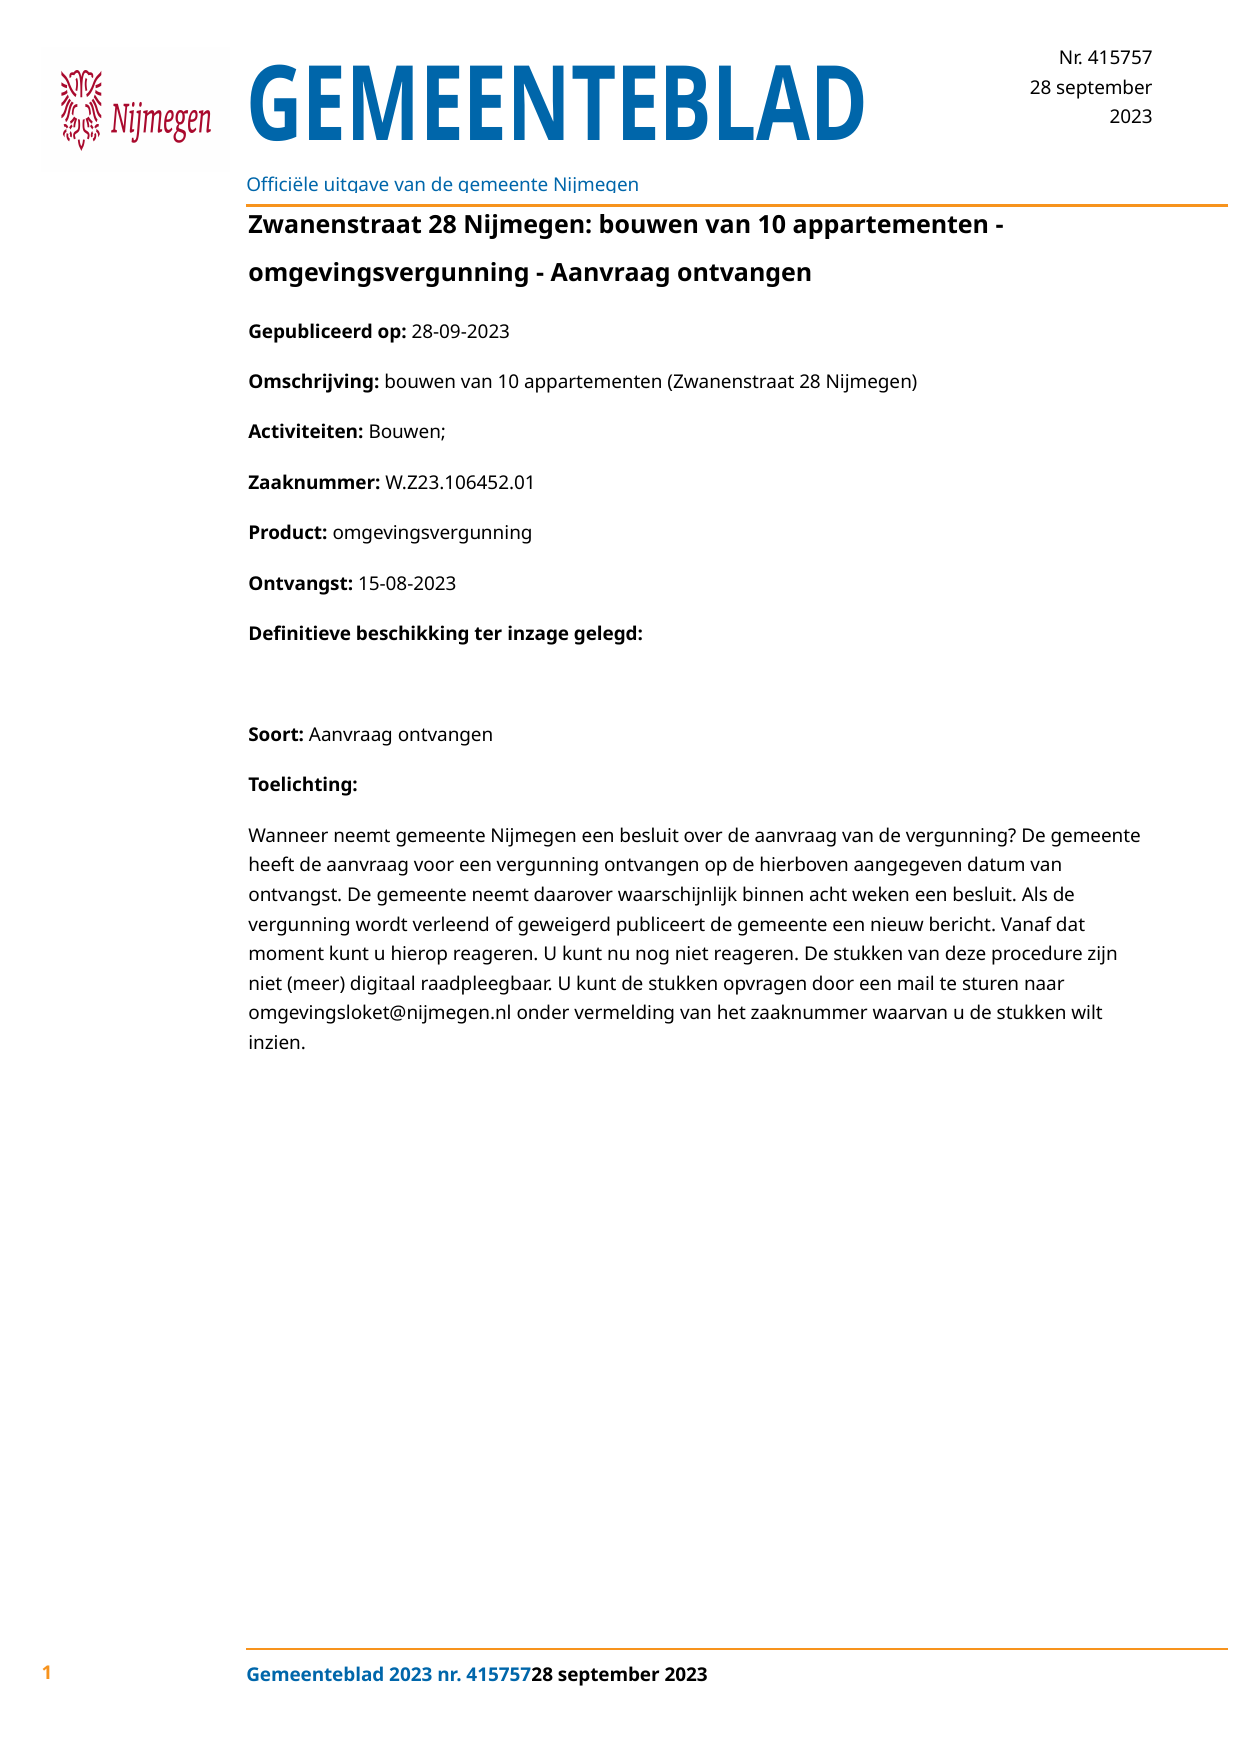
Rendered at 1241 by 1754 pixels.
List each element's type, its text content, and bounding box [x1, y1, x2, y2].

text Omschrijving: bouwen van 10 appartementen (Zwanenstraat 28 Nijmegen) [248, 368, 1152, 394]
text Zwanenstraat 28 Nijmegen: bouwen van 10 appartementen - omgevingsvergunning - Aanvraag ontvangen [248, 207, 1152, 288]
text Zaaknummer: W.Z23.106452.01 [248, 469, 1152, 495]
text Soort: Aanvraag ontvangen [248, 721, 1152, 747]
text Gepubliceerd op: 28-09-2023 [248, 318, 1152, 344]
text Toelichting: [248, 772, 1152, 797]
text Ontvangst: 15-08-2023 [248, 570, 1152, 596]
text Wanneer neemt gemeente Nijmegen een besluit over de aanvraag van de vergunning? De gemeente heeft de aanvraag voor een vergunning ontvangen op de hierboven aangegeven datum van ontvangst. De gemeente neemt daarover waarschijnlijk binnen acht weken een besluit. Als de vergunning wordt verleend of geweigerd publiceert de gemeente een nieuw bericht. Vanaf dat moment kunt u hierop reageren. U kunt nu nog niet reageren. De stukken van deze procedure zijn niet (meer) digitaal raadpleegbaar. U kunt de stukken opvragen door een mail te sturen naar omgevingsloket@nijmegen.nl onder vermelding van het zaaknummer waarvan u de stukken wilt inzien. [248, 822, 1152, 1055]
text Product: omgevingsvergunning [248, 519, 1152, 545]
text Definitieve beschikking ter inzage gelegd: [248, 620, 1152, 646]
picture [41, 47, 231, 172]
text Activiteiten: Bouwen; [248, 419, 1152, 444]
